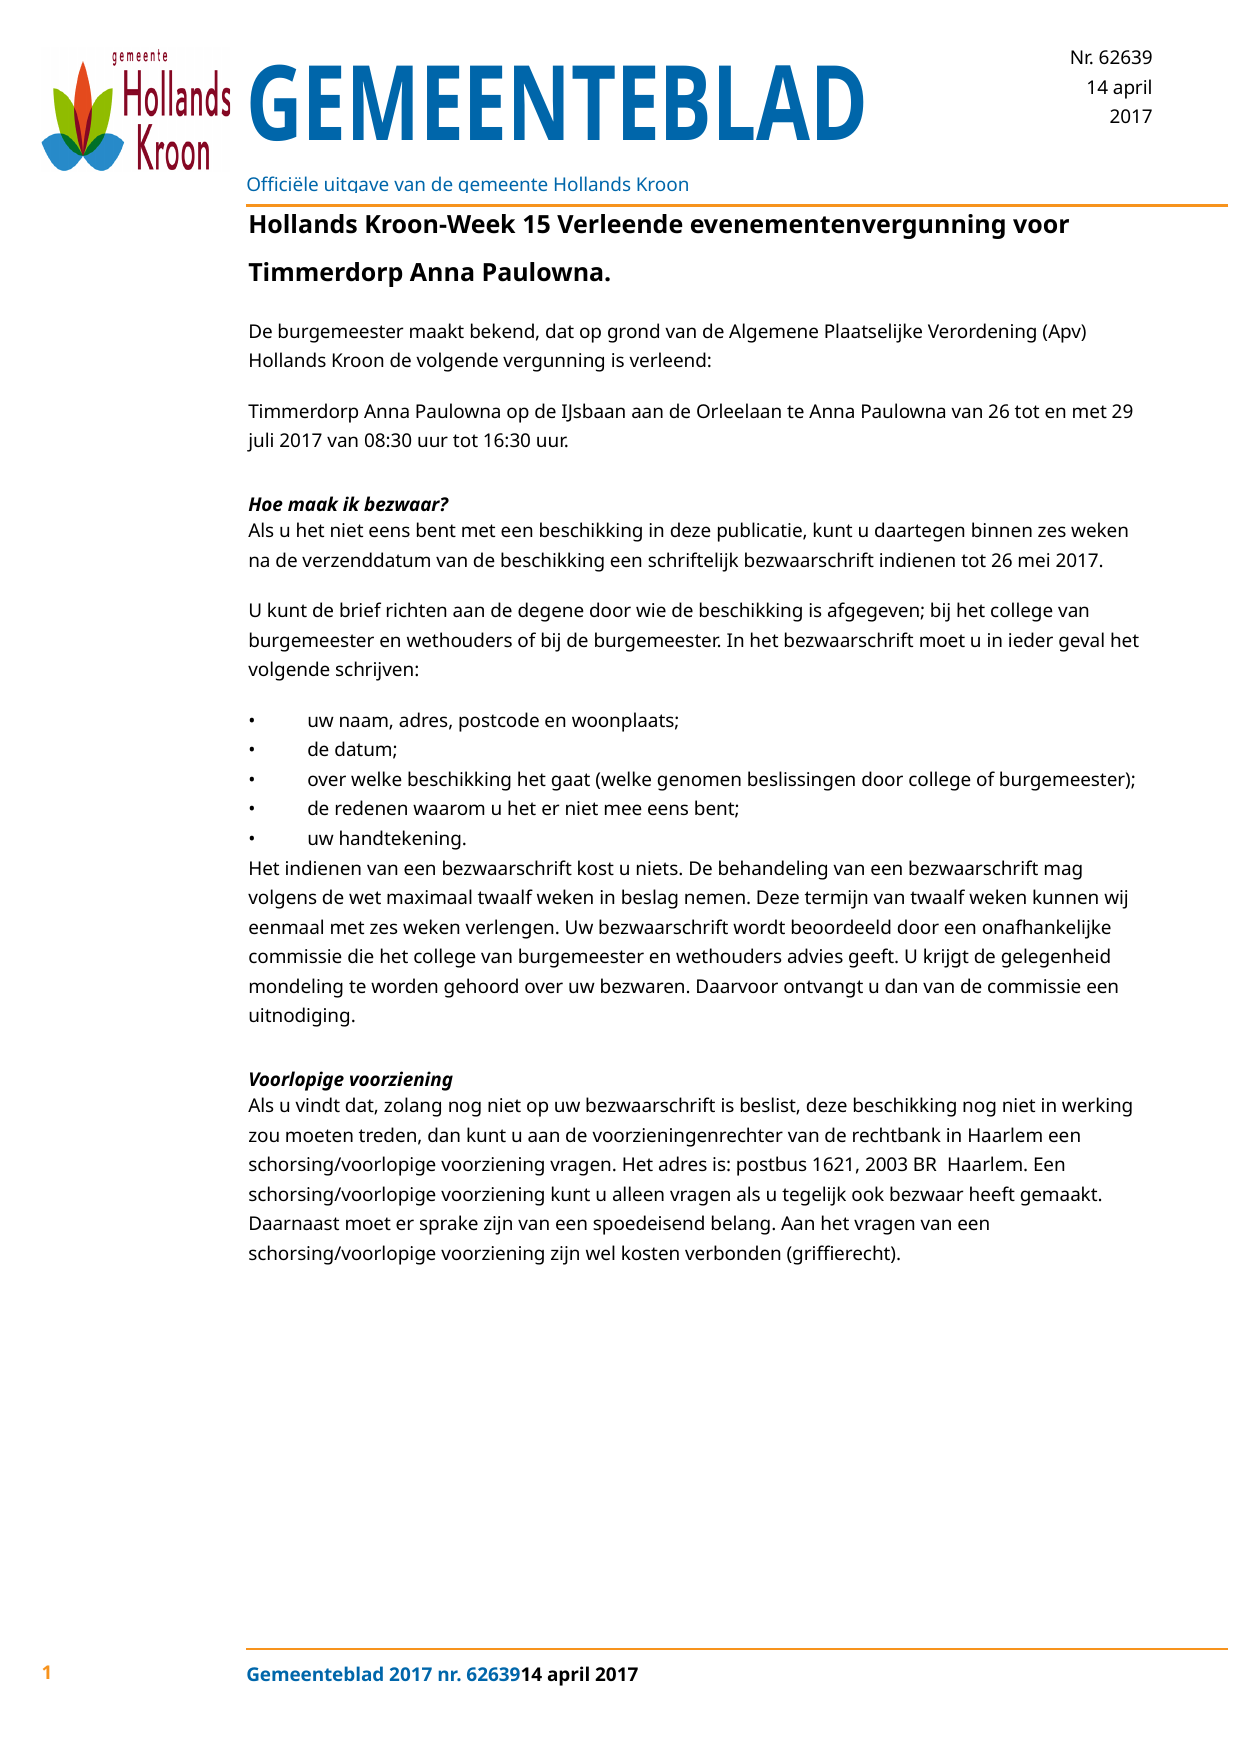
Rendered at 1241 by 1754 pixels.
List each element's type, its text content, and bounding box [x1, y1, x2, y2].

picture [41, 47, 231, 172]
text Timmerdorp Anna Paulowna op de IJsbaan aan de Orleelaan te Anna Paulowna van 26 tot en met 29 juli 2017 van 08:30 uur tot 16:30 uur. [248, 398, 1152, 453]
text De burgemeester maakt bekend, dat op grond van de Algemene Plaatselijke Verordening (Apv) Hollands Kroon de volgende vergunning is verleend: [248, 318, 1152, 373]
text Het indienen van een bezwaarschrift kost u niets. De behandeling van een bezwaarschrift mag volgens de wet maximaal twaalf weken in beslag nemen. Deze termijn van twaalf weken kunnen wij eenmaal met zes weken verlengen. Uw bezwaarschrift wordt beoordeeld door een onafhankelijke commissie die het college van burgemeester en wethouders advies geeft. U krijgt de gelegenheid mondeling te worden gehoord over uw bezwaren. Daarvoor ontvangt u dan van de commissie een uitnodiging. [248, 855, 1152, 1028]
list uw handtekening. [248, 825, 1152, 851]
text Voorlopige voorziening [248, 1067, 1152, 1092]
text Als u vindt dat, zolang nog niet op uw bezwaarschrift is beslist, deze beschikking nog niet in werking zou moeten treden, dan kunt u aan de voorzieningenrechter van de rechtbank in Haarlem een schorsing/voorlopige voorziening vragen. Het adres is: postbus 1621, 2003 BR Haarlem. Een schorsing/voorlopige voorziening kunt u alleen vragen als u tegelijk ook bezwaar heeft gemaakt. Daarnaast moet er sprake zijn van een spoedeisend belang. Aan het vragen van een schorsing/voorlopige voorziening zijn wel kosten verbonden (griffierecht). [248, 1092, 1152, 1266]
list over welke beschikking het gaat (welke genomen beslissingen door college of burgemeester); [248, 766, 1152, 792]
list uw naam, adres, postcode en woonplaats; [248, 707, 1152, 732]
text Als u het niet eens bent met een beschikking in deze publicatie, kunt u daartegen binnen zes weken na de verzenddatum van de beschikking een schriftelijk bezwaarschrift indienen tot 26 mei 2017. [248, 517, 1152, 572]
text U kunt de brief richten aan de degene door wie de beschikking is afgegeven; bij het college van burgemeester en wethouders of bij de burgemeester. In het bezwaarschrift moet u in ieder geval het volgende schrijven: [248, 597, 1152, 682]
list de datum; [248, 736, 1152, 762]
list de redenen waarom u het er niet mee eens bent; [248, 796, 1152, 821]
text Hoe maak ik bezwaar? [248, 491, 1152, 517]
text Hollands Kroon-Week 15 Verleende evenementenvergunning voor Timmerdorp Anna Paulowna. [248, 207, 1152, 288]
